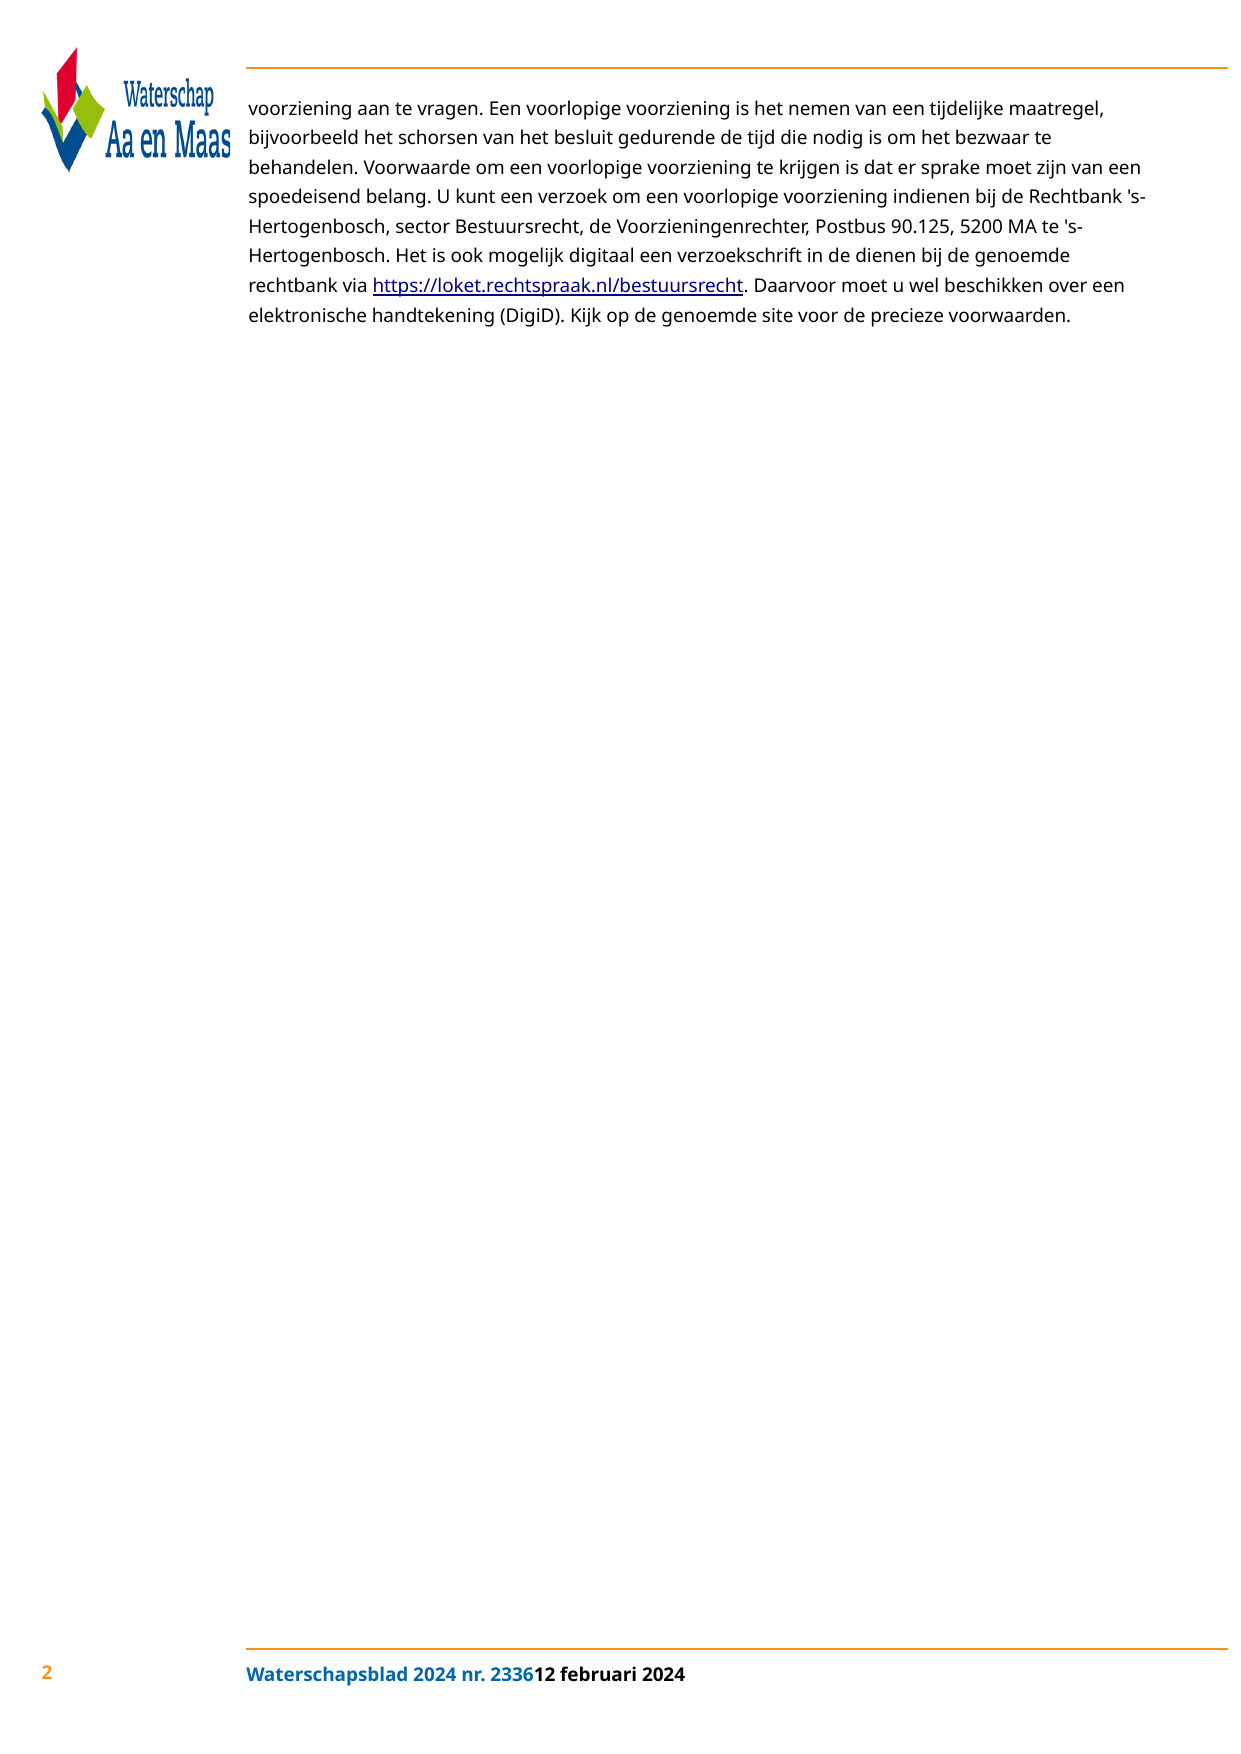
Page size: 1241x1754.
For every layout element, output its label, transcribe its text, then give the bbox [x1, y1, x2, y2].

picture [41, 47, 231, 172]
text voorziening aan te vragen. Een voorlopige voorziening is het nemen van een tijdelijke maatregel, bijvoorbeeld het schorsen van het besluit gedurende de tijd die nodig is om het bezwaar te behandelen. Voorwaarde om een voorlopige voorziening te krijgen is dat er sprake moet zijn van een spoedeisend belang. U kunt een verzoek om een voorlopige voorziening indienen bij de Rechtbank 's-Hertogenbosch, sector Bestuursrecht, de Voorzieningenrechter, Postbus 90.125, 5200 MA te 's-Hertogenbosch. Het is ook mogelijk digitaal een verzoekschrift in de dienen bij de genoemde rechtbank via https://loket.rechtspraak.nl/bestuursrecht. Daarvoor moet u wel beschikken over een elektronische handtekening (DigiD). Kijk op de genoemde site voor de precieze voorwaarden. [248, 95, 1152, 328]
